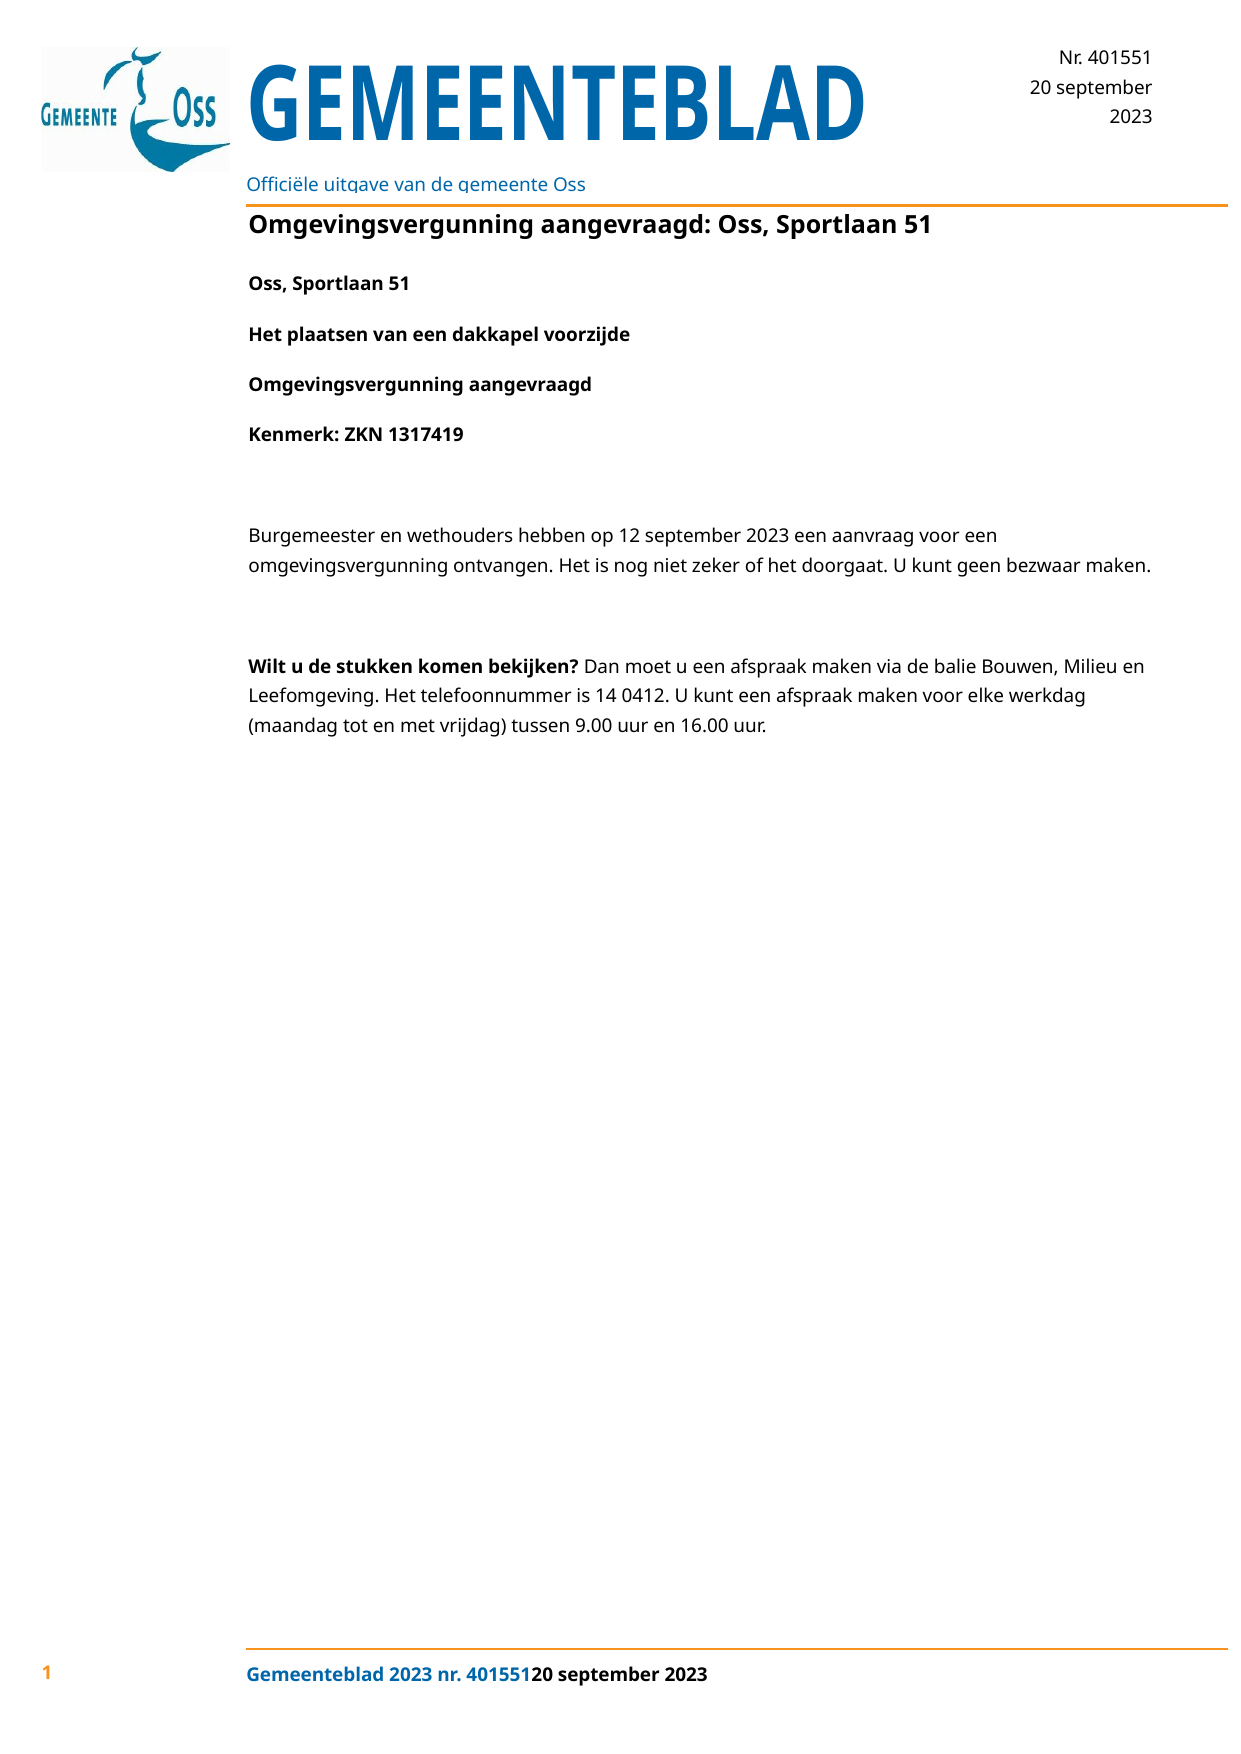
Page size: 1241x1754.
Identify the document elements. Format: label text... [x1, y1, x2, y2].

picture [41, 47, 231, 172]
text Het plaatsen van een dakkapel voorzijde [248, 321, 1152, 346]
text Oss, Sportlaan 51 [248, 270, 1152, 296]
text Wilt u de stukken komen bekijken? Dan moet u een afspraak maken via de balie Bouwen, Milieu en Leefomgeving. Het telefoonnummer is 14 0412. U kunt een afspraak maken voor elke werkdag (maandag tot en met vrijdag) tussen 9.00 uur en 16.00 uur. [248, 653, 1152, 738]
text Burgemeester en wethouders hebben op 12 september 2023 een aanvraag voor een omgevingsvergunning ontvangen. Het is nog niet zeker of het doorgaat. U kunt geen bezwaar maken. [248, 522, 1152, 578]
text Omgevingsvergunning aangevraagd [248, 371, 1152, 397]
text Omgevingsvergunning aangevraagd: Oss, Sportlaan 51 [248, 207, 1152, 241]
text Kenmerk: ZKN 1317419 [248, 422, 1152, 447]
